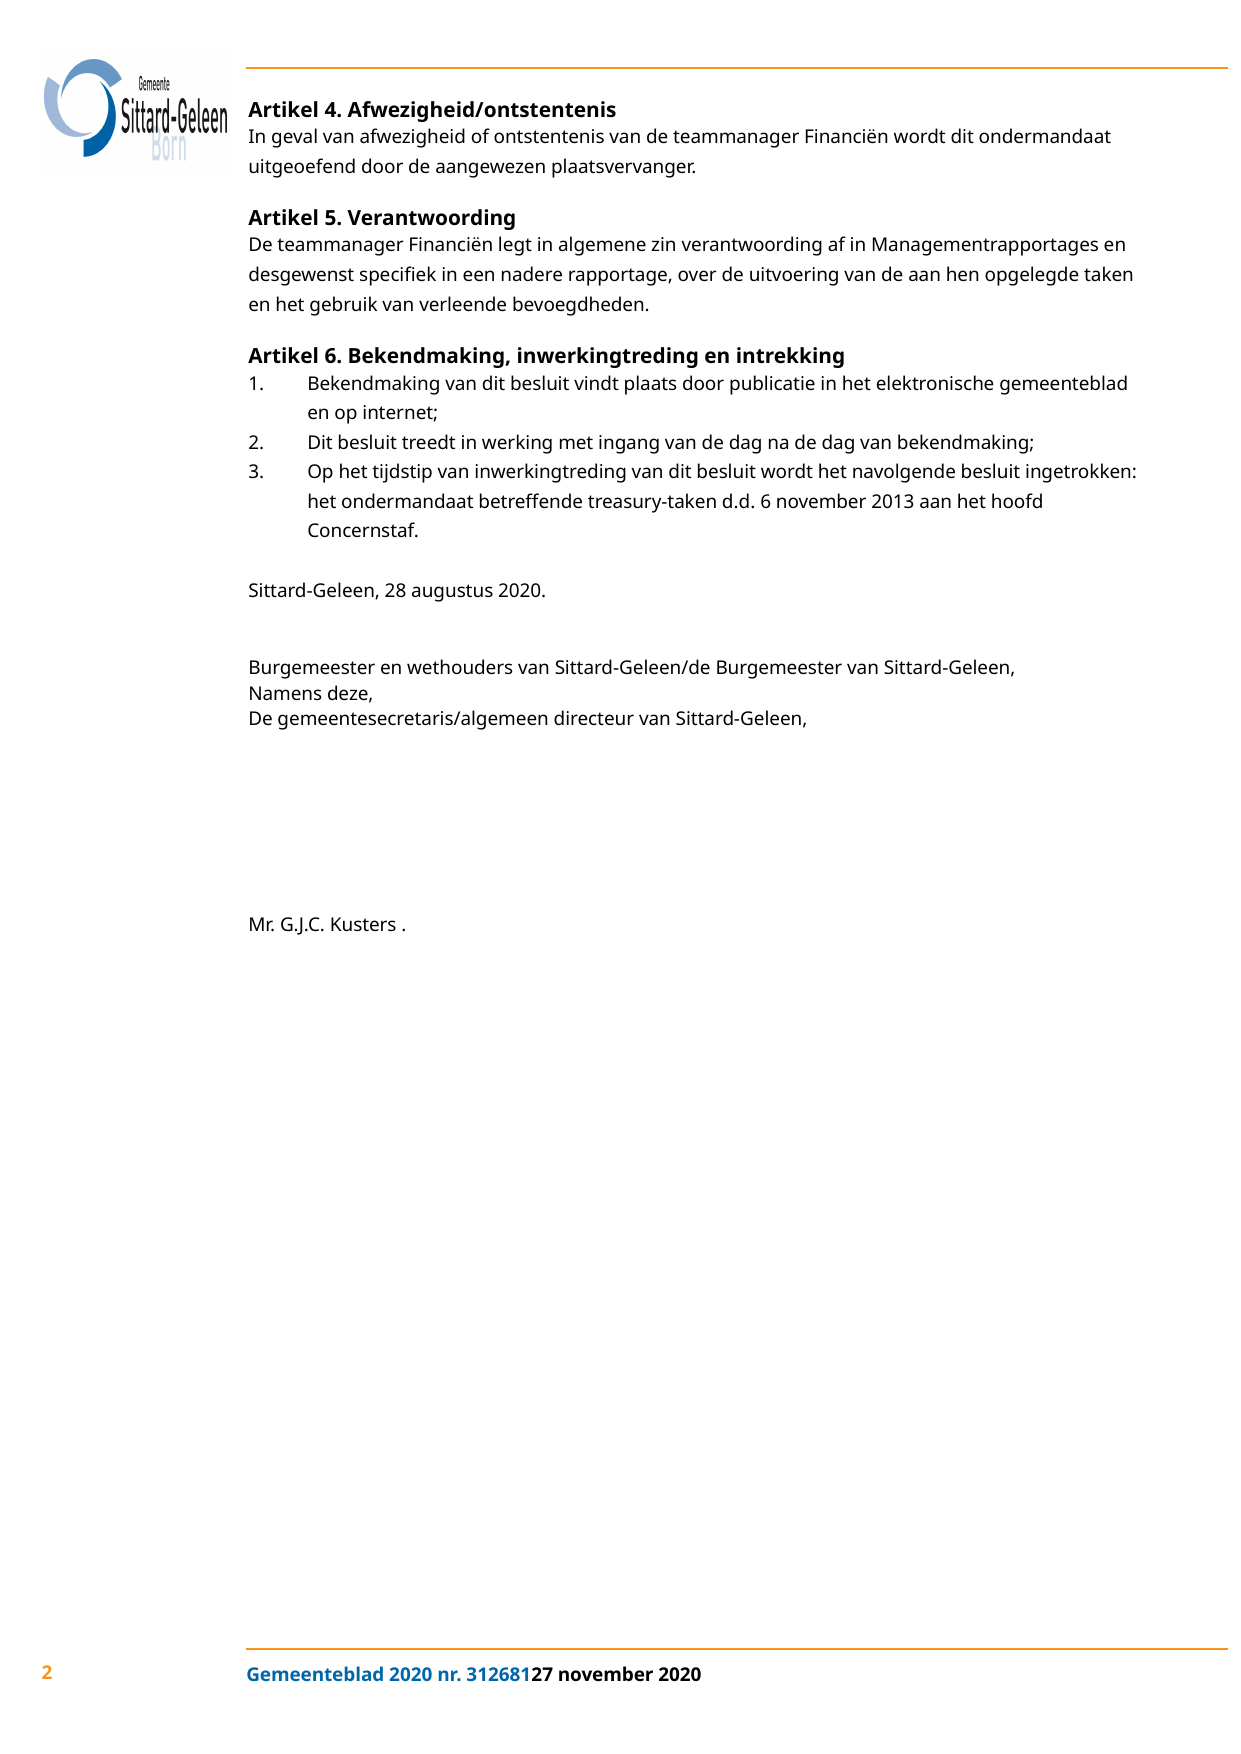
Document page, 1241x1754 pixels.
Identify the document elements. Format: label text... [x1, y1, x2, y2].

text In geval van afwezigheid of ontstentenis van de teammanager Financiën wordt dit ondermandaat uitgeoefend door de aangewezen plaatsvervanger. [248, 123, 1152, 178]
text Mr. G.J.C. Kusters . [248, 911, 1152, 937]
text De gemeentesecretaris/algemeen directeur van Sittard-Geleen, [248, 705, 1152, 731]
picture [41, 47, 231, 172]
text Sittard-Geleen, 28 augustus 2020. [248, 577, 1152, 602]
list het ondermandaat betreffende treasury-taken d.d. 6 november 2013 aan het hoofd Concernstaf. [248, 488, 1152, 543]
list Dit besluit treedt in werking met ingang van de dag na de dag van bekendmaking; [248, 429, 1152, 454]
text De teammanager Financiën legt in algemene zin verantwoording af in Managementrapportages en desgewenst specifiek in een nadere rapportage, over de uitvoering van de aan hen opgelegde taken en het gebruik van verleende bevoegdheden. [248, 232, 1152, 317]
list Op het tijdstip van inwerkingtreding van dit besluit wordt het navolgende besluit ingetrokken: [248, 458, 1152, 484]
list Bekendmaking van dit besluit vindt plaats door publicatie in het elektronische gemeenteblad en op internet; [248, 370, 1152, 425]
text Namens deze, [248, 680, 1152, 705]
text Artikel 5. Verantwoording [248, 203, 1152, 232]
text Artikel 4. Afwezigheid/ontstentenis [248, 95, 1152, 123]
text Burgemeester en wethouders van Sittard-Geleen/de Burgemeester van Sittard-Geleen, [248, 654, 1152, 680]
text Artikel 6. Bekendmaking, inwerkingtreding en intrekking [248, 341, 1152, 370]
